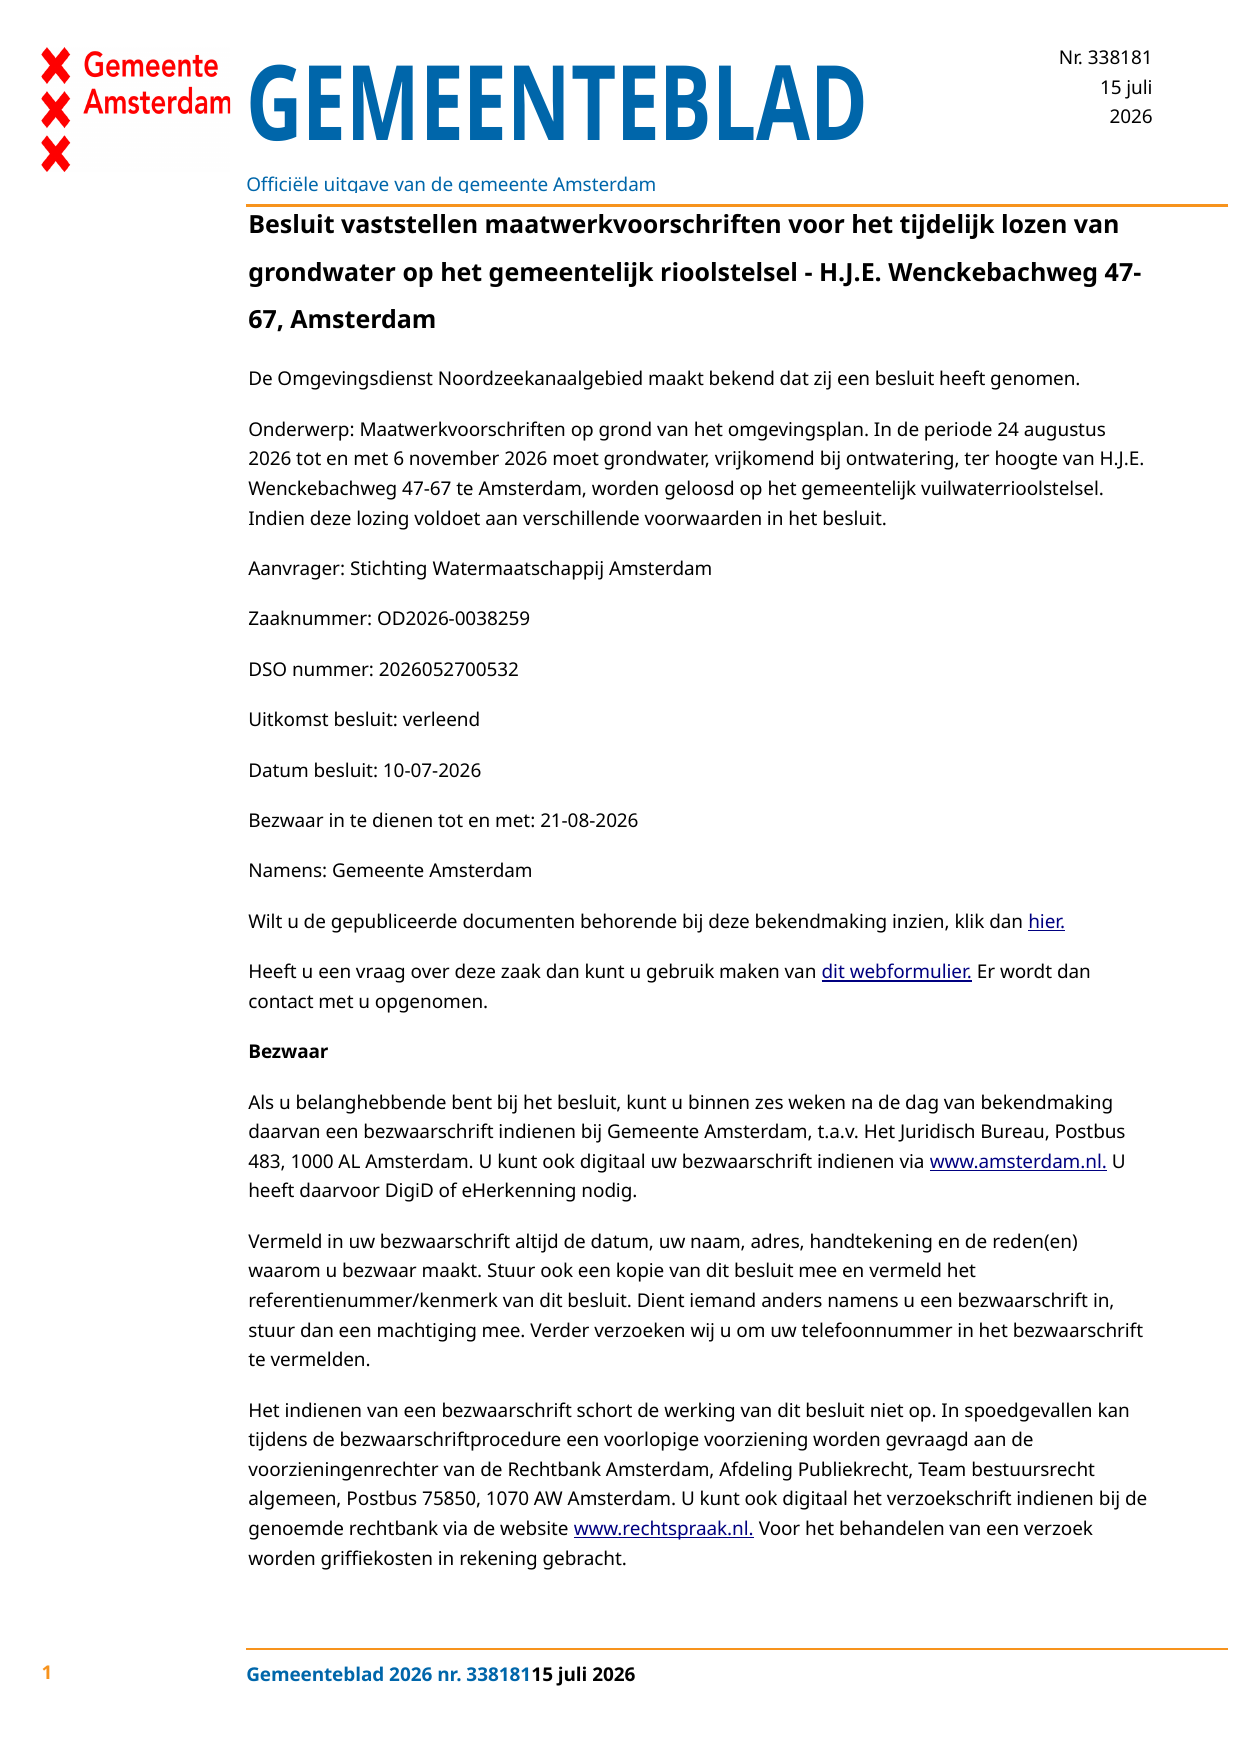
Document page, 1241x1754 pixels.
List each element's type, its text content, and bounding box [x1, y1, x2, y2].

text Datum besluit: 10-07-2026 [248, 757, 1152, 782]
text Als u belanghebbende bent bij het besluit, kunt u binnen zes weken na de dag van bekendmaking daarvan een bezwaarschrift indienen bij Gemeente Amsterdam, t.a.v. Het Juridisch Bureau, Postbus 483, 1000 AL Amsterdam. U kunt ook digitaal uw bezwaarschrift indienen via www.amsterdam.nl. U heeft daarvoor DigiD of eHerkenning nodig. [248, 1089, 1152, 1203]
text DSO nummer: 2026052700532 [248, 656, 1152, 682]
text Het indienen van een bezwaarschrift schort de werking van dit besluit niet op. In spoedgevallen kan tijdens de bezwaarschriftprocedure een voorlopige voorziening worden gevraagd aan de voorzieningenrechter van de Rechtbank Amsterdam, Afdeling Publiekrecht, Team bestuursrecht algemeen, Postbus 75850, 1070 AW Amsterdam. U kunt ook digitaal het verzoekschrift indienen bij de genoemde rechtbank via de website www.rechtspraak.nl. Voor het behandelen van een verzoek worden griffiekosten in rekening gebracht. [248, 1397, 1152, 1570]
text Vermeld in uw bezwaarschrift altijd de datum, uw naam, adres, handtekening en de reden(en) waarom u bezwaar maakt. Stuur ook een kopie van dit besluit mee en vermeld het referentienummer/kenmerk van dit besluit. Dient iemand anders namens u een bezwaarschrift in, stuur dan een machtiging mee. Verder verzoeken wij u om uw telefoonnummer in het bezwaarschrift te vermelden. [248, 1228, 1152, 1372]
text Wilt u de gepubliceerde documenten behorende bij deze bekendmaking inzien, klik dan hier. [248, 908, 1152, 934]
text Uitkomst besluit: verleend [248, 706, 1152, 732]
text Bezwaar [248, 1038, 1152, 1064]
text Onderwerp: Maatwerkvoorschriften op grond van het omgevingsplan. In de periode 24 augustus 2026 tot en met 6 november 2026 moet grondwater, vrijkomend bij ontwatering, ter hoogte van H.J.E. Wenckebachweg 47-67 te Amsterdam, worden geloosd op het gemeentelijk vuilwaterrioolstelsel. Indien deze lozing voldoet aan verschillende voorwaarden in het besluit. [248, 416, 1152, 530]
text Heeft u een vraag over deze zaak dan kunt u gebruik maken van dit webformulier. Er wordt dan contact met u opgenomen. [248, 958, 1152, 1014]
picture [41, 47, 231, 172]
text Bezwaar in te dienen tot en met: 21-08-2026 [248, 807, 1152, 833]
text De Omgevingsdienst Noordzeekanaalgebied maakt bekend dat zij een besluit heeft genomen. [248, 366, 1152, 391]
text Zaaknummer: OD2026-0038259 [248, 606, 1152, 631]
text Namens: Gemeente Amsterdam [248, 858, 1152, 883]
text Aanvrager: Stichting Watermaatschappij Amsterdam [248, 555, 1152, 581]
text Besluit vaststellen maatwerkvoorschriften voor het tijdelijk lozen van grondwater op het gemeentelijk rioolstelsel - H.J.E. Wenckebachweg 47-67, Amsterdam [248, 207, 1152, 336]
